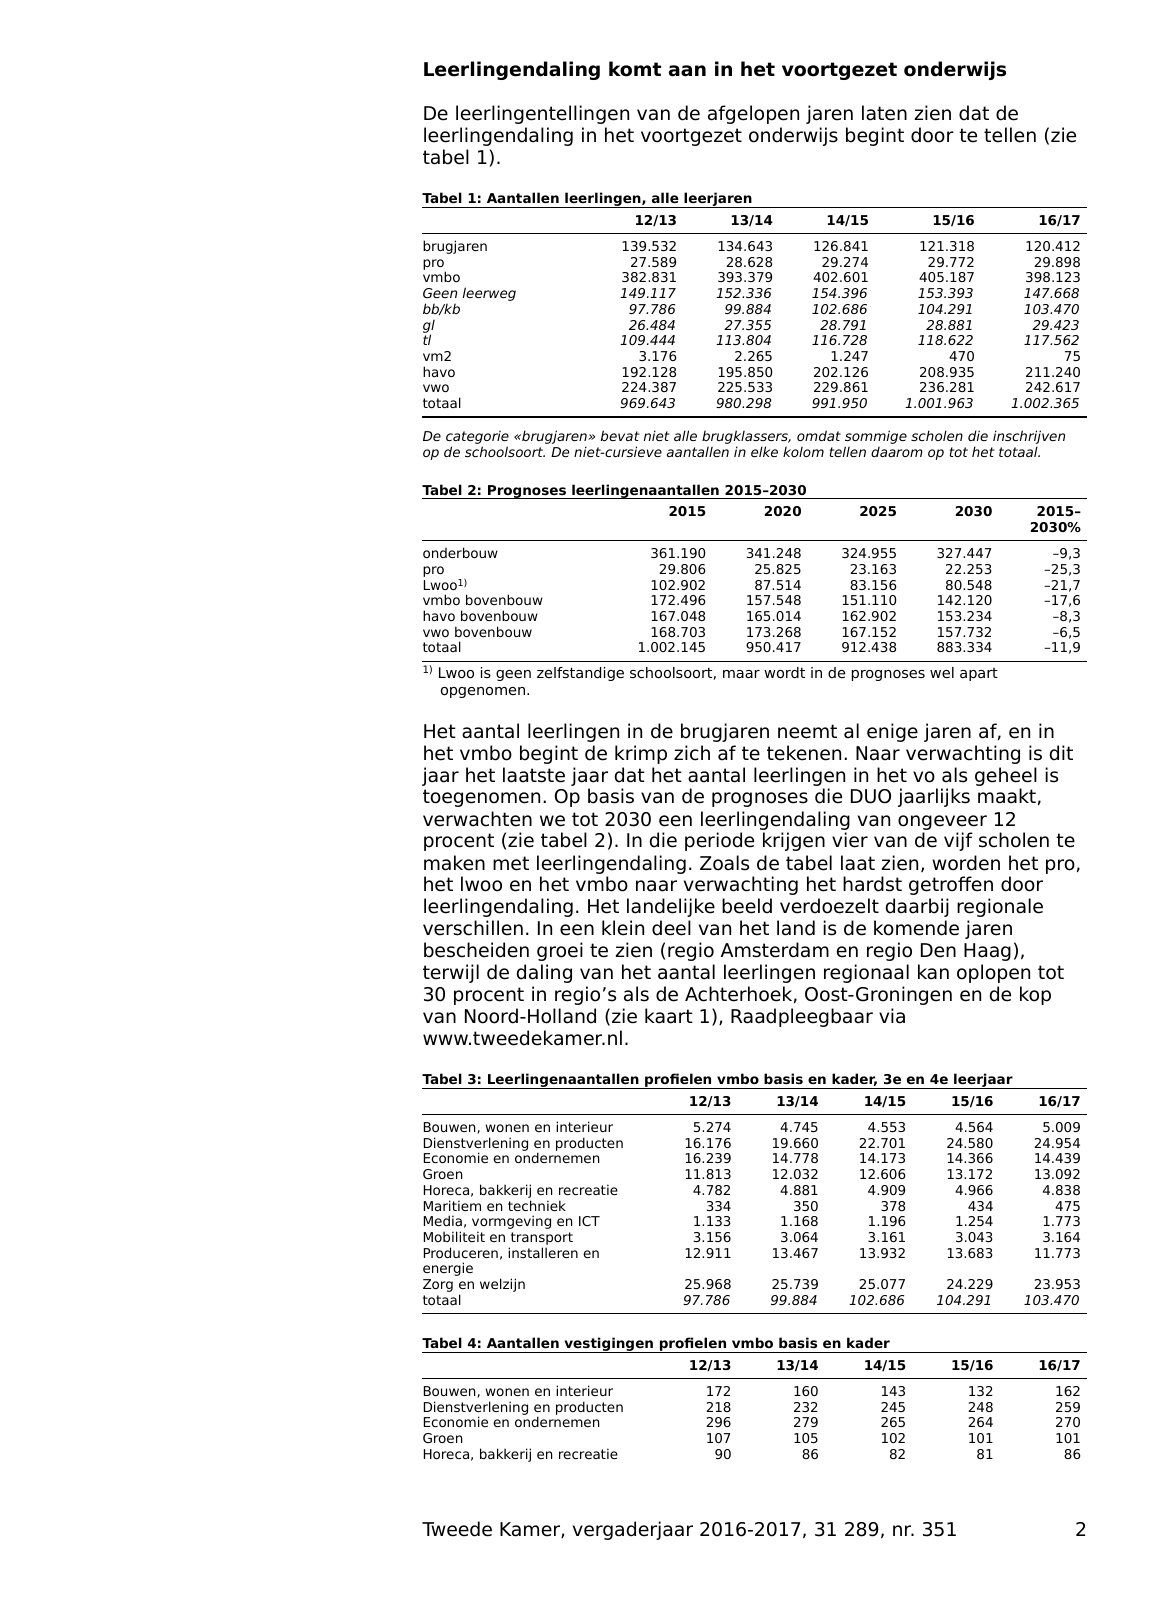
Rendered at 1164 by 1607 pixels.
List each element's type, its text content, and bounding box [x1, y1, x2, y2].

table_cell 2.265 [683, 349, 779, 364]
table_cell 81 [912, 1447, 999, 1462]
table_cell 3.164 [999, 1230, 1087, 1246]
table_cell 12.032 [737, 1167, 824, 1183]
table_cell 434 [912, 1198, 999, 1214]
table_cell 15/16 [912, 1353, 999, 1378]
table_cell 172 [650, 1379, 737, 1399]
table_cell 173.268 [712, 625, 807, 640]
table_cell 270 [999, 1415, 1087, 1431]
table_cell havo [422, 365, 587, 380]
table_cell 132 [912, 1379, 999, 1399]
table_cell 969.643 [587, 396, 683, 416]
table_cell 296 [650, 1415, 737, 1431]
table_cell 97.786 [587, 302, 683, 317]
table_cell 208.935 [875, 365, 981, 380]
table_cell 5.274 [650, 1115, 737, 1135]
table_cell 143 [825, 1379, 912, 1399]
table_cell 14/15 [825, 1089, 912, 1114]
table_cell 87.514 [712, 577, 807, 593]
table_cell Economie en ondernemen [422, 1415, 650, 1431]
table_cell Dienstverlening en producten [422, 1399, 650, 1415]
table_cell 341.248 [712, 541, 807, 562]
table_cell 883.334 [903, 640, 998, 661]
table_cell 14.366 [912, 1151, 999, 1167]
table_cell 29.274 [779, 254, 875, 270]
table_cell 405.187 [875, 270, 981, 286]
table_cell 154.396 [779, 286, 875, 302]
table_cell 3.043 [912, 1230, 999, 1246]
table_cell 101 [912, 1431, 999, 1447]
table_cell 134.643 [683, 234, 779, 254]
table_cell 97.786 [650, 1293, 737, 1313]
table_cell 2015–2030% [998, 499, 1087, 540]
table_cell [422, 208, 587, 233]
table_cell 29.806 [604, 562, 712, 577]
table_cell 83.156 [807, 577, 903, 593]
table_cell 211.240 [981, 365, 1087, 380]
table_cell 16/17 [999, 1353, 1087, 1378]
table_cell 121.318 [875, 234, 981, 254]
table_cell 162 [999, 1379, 1087, 1399]
table_cell 1.002.365 [981, 396, 1087, 416]
table_cell 153.234 [903, 609, 998, 624]
table_cell 2015 [604, 499, 712, 540]
table_cell 102.686 [779, 302, 875, 317]
table_cell 25.825 [712, 562, 807, 577]
table_cell gl [422, 317, 587, 333]
table_cell 167.048 [604, 609, 712, 624]
table_cell 157.548 [712, 593, 807, 609]
table_cell –21,7 [998, 577, 1087, 593]
table_cell 192.128 [587, 365, 683, 380]
table_cell 2030 [903, 499, 998, 540]
table_cell 4.881 [737, 1183, 824, 1198]
table_cell 4.745 [737, 1115, 824, 1135]
table_header Tabel 4: Aantallen vestigingen profielen vmbo basis en kader [422, 1336, 1087, 1352]
table_cell 28.881 [875, 317, 981, 333]
table_cell 172.496 [604, 593, 712, 609]
table_cell 24.954 [999, 1135, 1087, 1151]
table_cell 470 [875, 349, 981, 364]
table_cell 27.355 [683, 317, 779, 333]
table_cell 13/14 [683, 208, 779, 233]
table_cell 117.562 [981, 333, 1087, 349]
table_cell 107 [650, 1431, 737, 1447]
table_cell 382.831 [587, 270, 683, 286]
table_cell vwo [422, 380, 587, 396]
table_cell 82 [825, 1447, 912, 1462]
table_cell 118.622 [875, 333, 981, 349]
table_cell 1.247 [779, 349, 875, 364]
table_cell 991.950 [779, 396, 875, 416]
table_cell 202.126 [779, 365, 875, 380]
table_cell Media, vormgeving en ICT [422, 1214, 650, 1230]
table_cell Horeca, bakkerij en recreatie [422, 1183, 650, 1198]
table_cell 4.909 [825, 1183, 912, 1198]
table_cell 113.804 [683, 333, 779, 349]
table_cell 104.291 [912, 1293, 999, 1313]
table_cell 102.902 [604, 577, 712, 593]
table_cell 980.298 [683, 396, 779, 416]
table_cell 398.123 [981, 270, 1087, 286]
table_cell 327.447 [903, 541, 998, 562]
table_cell 2020 [712, 499, 807, 540]
table_cell 224.387 [587, 380, 683, 396]
table_cell Mobiliteit en transport [422, 1230, 650, 1246]
table_cell 13.092 [999, 1167, 1087, 1183]
table_cell vmbo bovenbouw [422, 593, 604, 609]
table_cell 153.393 [875, 286, 981, 302]
table_cell 25.968 [650, 1277, 737, 1293]
table_cell 350 [737, 1198, 824, 1214]
table_cell 3.064 [737, 1230, 824, 1246]
table_cell 361.190 [604, 541, 712, 562]
table_cell [422, 1353, 650, 1378]
table_cell 475 [999, 1198, 1087, 1214]
table_cell 265 [825, 1415, 912, 1431]
table_cell 149.117 [587, 286, 683, 302]
table_cell –11,9 [998, 640, 1087, 661]
table_cell 1.196 [825, 1214, 912, 1230]
table_cell 86 [737, 1447, 824, 1462]
table_cell 1.002.145 [604, 640, 712, 661]
table_cell Dienstverlening en producten [422, 1135, 650, 1151]
table_cell 142.120 [903, 593, 998, 609]
table_cell 3.176 [587, 349, 683, 364]
table_cell Groen [422, 1167, 650, 1183]
table_cell 160 [737, 1379, 824, 1399]
table_cell –25,3 [998, 562, 1087, 577]
table_cell 102.686 [825, 1293, 912, 1313]
table_cell 24.580 [912, 1135, 999, 1151]
table_cell 402.601 [779, 270, 875, 286]
table_cell 103.470 [981, 302, 1087, 317]
table_cell Lwoo1) [422, 577, 604, 593]
table_cell 25.739 [737, 1277, 824, 1293]
table_cell 259 [999, 1399, 1087, 1415]
table_cell 75 [981, 349, 1087, 364]
table_cell 165.014 [712, 609, 807, 624]
table_cell 13.172 [912, 1167, 999, 1183]
table_cell 22.701 [825, 1135, 912, 1151]
table_cell pro [422, 562, 604, 577]
table_cell –9,3 [998, 541, 1087, 562]
table_cell 22.253 [903, 562, 998, 577]
text De leerlingentellingen van de afgelopen jaren laten zien dat de leerlingendaling in het voortgezet onderwijs begint door te tellen (zie tabel 1). [422, 103, 1087, 169]
table_cell 23.953 [999, 1277, 1087, 1293]
table_cell 168.703 [604, 625, 712, 640]
table_cell 1) Lwoo is geen zelfstandige schoolsoort, maar wordt in de prognoses wel apart opgenomen. [422, 662, 1087, 698]
table_cell 393.379 [683, 270, 779, 286]
table_cell 14/15 [825, 1353, 912, 1378]
table_cell 13.467 [737, 1246, 824, 1277]
table_cell vm2 [422, 349, 587, 364]
table_cell 126.841 [779, 234, 875, 254]
table_cell 102 [825, 1431, 912, 1447]
table_cell 242.617 [981, 380, 1087, 396]
table_cell 195.850 [683, 365, 779, 380]
table_cell 162.902 [807, 609, 903, 624]
table_cell vmbo [422, 270, 587, 286]
table_cell 912.438 [807, 640, 903, 661]
table_cell 109.444 [587, 333, 683, 349]
table_cell onderbouw [422, 541, 604, 562]
table_cell 245 [825, 1399, 912, 1415]
table_cell De categorie «brugjaren» bevat niet alle brugklassers, omdat sommige scholen die inschrijven op de schoolsoort. De niet-cursieve aantallen in elke kolom tellen daarom op tot het totaal. [422, 418, 1087, 461]
table_cell 80.548 [903, 577, 998, 593]
table_cell 25.077 [825, 1277, 912, 1293]
table_cell 24.229 [912, 1277, 999, 1293]
table_cell 324.955 [807, 541, 903, 562]
table_cell 1.133 [650, 1214, 737, 1230]
table_cell 16/17 [999, 1089, 1087, 1114]
table_cell 4.564 [912, 1115, 999, 1135]
table_cell 16.176 [650, 1135, 737, 1151]
table_header Tabel 2: Prognoses leerlingenaantallen 2015–2030 [422, 483, 1087, 498]
table_cell 4.838 [999, 1183, 1087, 1198]
table_cell 13.683 [912, 1246, 999, 1277]
table_cell 147.668 [981, 286, 1087, 302]
table_cell Bouwen, wonen en interieur [422, 1379, 650, 1399]
table_cell 19.660 [737, 1135, 824, 1151]
table_cell 29.898 [981, 254, 1087, 270]
table_cell 29.772 [875, 254, 981, 270]
table_cell 14.778 [737, 1151, 824, 1167]
table_cell 29.423 [981, 317, 1087, 333]
table_cell 1.168 [737, 1214, 824, 1230]
table_cell 2025 [807, 499, 903, 540]
table_cell 105 [737, 1431, 824, 1447]
table_cell 14.439 [999, 1151, 1087, 1167]
table_cell 15/16 [875, 208, 981, 233]
subtitle Leerlingendaling komt aan in het voortgezet onderwijs [422, 59, 1087, 81]
table_cell 16/17 [981, 208, 1087, 233]
table_cell 157.732 [903, 625, 998, 640]
table_header Tabel 1: Aantallen leerlingen, alle leerjaren [422, 191, 1087, 207]
table_cell 139.532 [587, 234, 683, 254]
table_cell 152.336 [683, 286, 779, 302]
table_cell 101 [999, 1431, 1087, 1447]
table_cell 103.470 [999, 1293, 1087, 1313]
table_cell 116.728 [779, 333, 875, 349]
table_cell tl [422, 333, 587, 349]
table_cell 229.861 [779, 380, 875, 396]
table_cell brugjaren [422, 234, 587, 254]
table_cell vwo bovenbouw [422, 625, 604, 640]
table_cell 232 [737, 1399, 824, 1415]
table_cell pro [422, 254, 587, 270]
table_cell Bouwen, wonen en interieur [422, 1115, 650, 1135]
table_cell 28.791 [779, 317, 875, 333]
table_cell totaal [422, 1293, 650, 1313]
table_cell 5.009 [999, 1115, 1087, 1135]
table_cell 3.156 [650, 1230, 737, 1246]
table_cell 11.773 [999, 1246, 1087, 1277]
table_cell 11.813 [650, 1167, 737, 1183]
table_cell [422, 499, 604, 540]
table_cell 90 [650, 1447, 737, 1462]
table_cell 279 [737, 1415, 824, 1431]
table_cell 4.782 [650, 1183, 737, 1198]
table_cell 264 [912, 1415, 999, 1431]
table_cell 28.628 [683, 254, 779, 270]
table_cell 15/16 [912, 1089, 999, 1114]
table_cell 12/13 [587, 208, 683, 233]
table_cell 248 [912, 1399, 999, 1415]
table_cell 104.291 [875, 302, 981, 317]
table_cell 167.152 [807, 625, 903, 640]
table_cell 86 [999, 1447, 1087, 1462]
table_cell 23.163 [807, 562, 903, 577]
table_cell 13/14 [737, 1353, 824, 1378]
table_cell 13/14 [737, 1089, 824, 1114]
table_cell Geen leerweg [422, 286, 587, 302]
table_cell 1.773 [999, 1214, 1087, 1230]
table_cell 120.412 [981, 234, 1087, 254]
table_cell Zorg en welzijn [422, 1277, 650, 1293]
table_cell 26.484 [587, 317, 683, 333]
table_cell 12.606 [825, 1167, 912, 1183]
text Het aantal leerlingen in de brugjaren neemt al enige jaren af, en in het vmbo begint de krimp zich af te tekenen. Naar verwachting is dit jaar het laatste jaar dat het aantal leerlingen in het vo als geheel is toegenomen. Op basis van de prognoses die DUO jaarlijks maakt, verwachten we tot 2030 een leerlingendaling van ongeveer 12 procent (zie tabel 2). In die periode krijgen vier van de vijf scholen te maken met leerlingendaling. Zoals de tabel laat zien, worden het pro, het lwoo en het vmbo naar verwachting het hardst getroffen door leerlingendaling. Het landelijke beeld verdoezelt daarbij regionale verschillen. In een klein deel van het land is de komende jaren bescheiden groei te zien (regio Amsterdam en regio Den Haag), terwijl de daling van het aantal leerlingen regionaal kan oplopen tot 30 procent in regio’s als de Achterhoek, Oost-Groningen en de kop van Noord-Holland (zie kaart 1), Raadpleegbaar via www.tweedekamer.nl. [422, 721, 1087, 1050]
table_cell [422, 1089, 650, 1114]
table_cell –17,6 [998, 593, 1087, 609]
table_cell totaal [422, 640, 604, 661]
table_cell Horeca, bakkerij en recreatie [422, 1447, 650, 1462]
table_cell 378 [825, 1198, 912, 1214]
table_cell 225.533 [683, 380, 779, 396]
table_cell 12.911 [650, 1246, 737, 1277]
table_cell Groen [422, 1431, 650, 1447]
table_cell 12/13 [650, 1353, 737, 1378]
table_cell 1.254 [912, 1214, 999, 1230]
table_cell 218 [650, 1399, 737, 1415]
table_cell 14/15 [779, 208, 875, 233]
table_cell 236.281 [875, 380, 981, 396]
table_cell 1.001.963 [875, 396, 981, 416]
table_cell –8,3 [998, 609, 1087, 624]
table_cell 99.884 [683, 302, 779, 317]
table_cell 16.239 [650, 1151, 737, 1167]
table_cell 14.173 [825, 1151, 912, 1167]
table_cell 3.161 [825, 1230, 912, 1246]
table_cell 27.589 [587, 254, 683, 270]
table_cell havo bovenbouw [422, 609, 604, 624]
table_cell 99.884 [737, 1293, 824, 1313]
table_cell 12/13 [650, 1089, 737, 1114]
table_cell totaal [422, 396, 587, 416]
table_cell bb/kb [422, 302, 587, 317]
table_cell 4.966 [912, 1183, 999, 1198]
table_cell –6,5 [998, 625, 1087, 640]
table_cell 4.553 [825, 1115, 912, 1135]
table_header Tabel 3: Leerlingenaantallen profielen vmbo basis en kader, 3e en 4e leerjaar [422, 1072, 1087, 1088]
table_cell 151.110 [807, 593, 903, 609]
table_cell Maritiem en techniek [422, 1198, 650, 1214]
table_cell Produceren, installeren en energie [422, 1246, 650, 1277]
table_cell 13.932 [825, 1246, 912, 1277]
table_cell Economie en ondernemen [422, 1151, 650, 1167]
table_cell 950.417 [712, 640, 807, 661]
table_cell 334 [650, 1198, 737, 1214]
